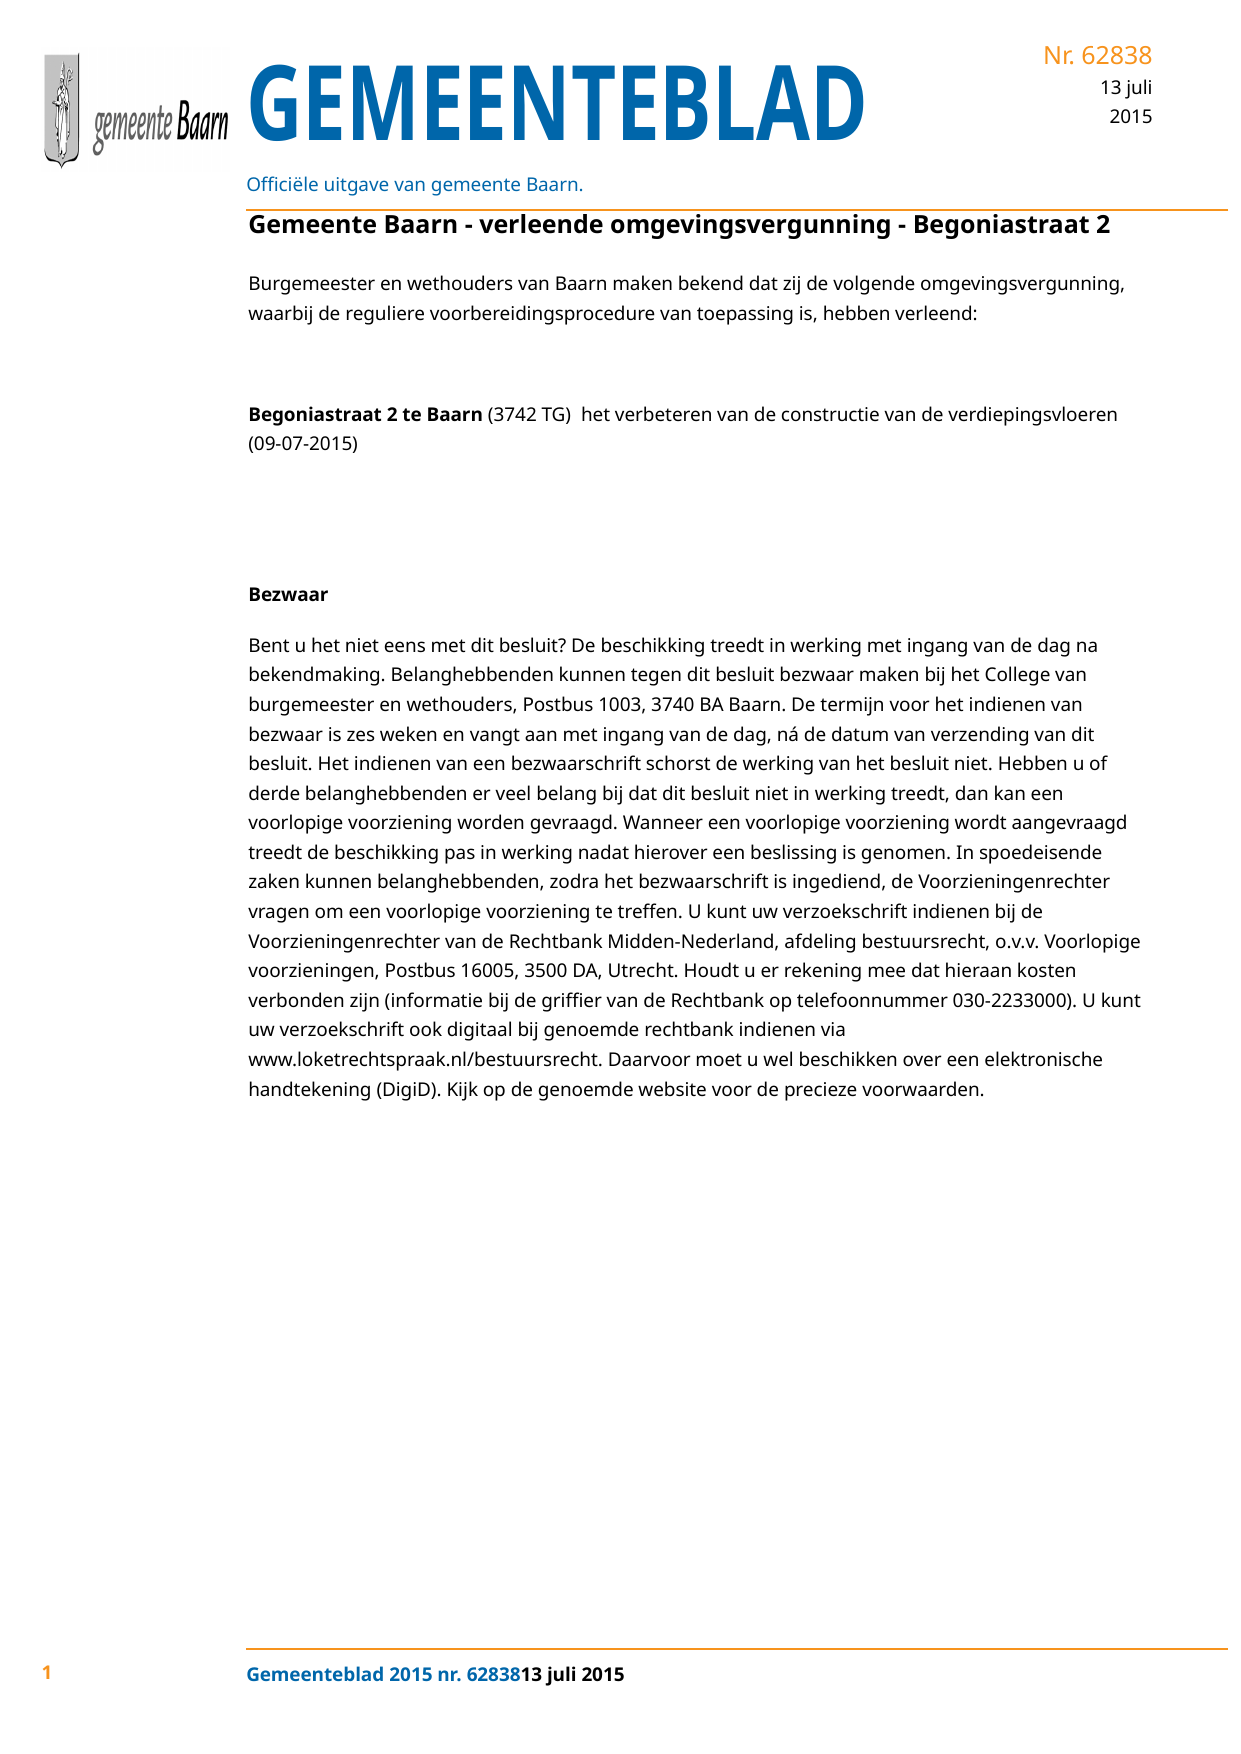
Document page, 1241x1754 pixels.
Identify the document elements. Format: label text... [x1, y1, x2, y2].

text Gemeente Baarn - verleende omgevingsvergunning - Begoniastraat 2 [248, 211, 1152, 241]
picture [41, 47, 231, 172]
text Bent u het niet eens met dit besluit? De beschikking treedt in werking met ingang van de dag na bekendmaking. Belanghebbenden kunnen tegen dit besluit bezwaar maken bij het College van burgemeester en wethouders, Postbus 1003, 3740 BA Baarn. De termijn voor het indienen van bezwaar is zes weken en vangt aan met ingang van de dag, ná de datum van verzending van dit besluit. Het indienen van een bezwaarschrift schorst de werking van het besluit niet. Hebben u of derde belanghebbenden er veel belang bij dat dit besluit niet in werking treedt, dan kan een voorlopige voorziening worden gevraagd. Wanneer een voorlopige voorziening wordt aangevraagd treedt de beschikking pas in werking nadat hierover een beslissing is genomen. In spoedeisende zaken kunnen belanghebbenden, zodra het bezwaarschrift is ingediend, de Voorzieningenrechter vragen om een voorlopige voorziening te treffen. U kunt uw verzoekschrift indienen bij de Voorzieningenrechter van de Rechtbank Midden-Nederland, afdeling bestuursrecht, o.v.v. Voorlopige voorzieningen, Postbus 16005, 3500 DA, Utrecht. Houdt u er rekening mee dat hieraan kosten verbonden zijn (informatie bij de griffier van de Rechtbank op telefoonnummer 030-2233000). U kunt uw verzoekschrift ook digitaal bij genoemde rechtbank indienen via www.loketrechtspraak.nl/bestuursrecht. Daarvoor moet u wel beschikken over een elektronische handtekening (DigiD). Kijk op de genoemde website voor de precieze voorwaarden. [248, 632, 1152, 1101]
text Burgemeester en wethouders van Baarn maken bekend dat zij de volgende omgevingsvergunning, waarbij de reguliere voorbereidingsprocedure van toepassing is, hebben verleend: [248, 270, 1152, 326]
text Begoniastraat 2 te Baarn (3742 TG) het verbeteren van de constructie van de verdiepingsvloeren (09-07-2015) [248, 401, 1152, 456]
text Bezwaar [248, 582, 1152, 607]
